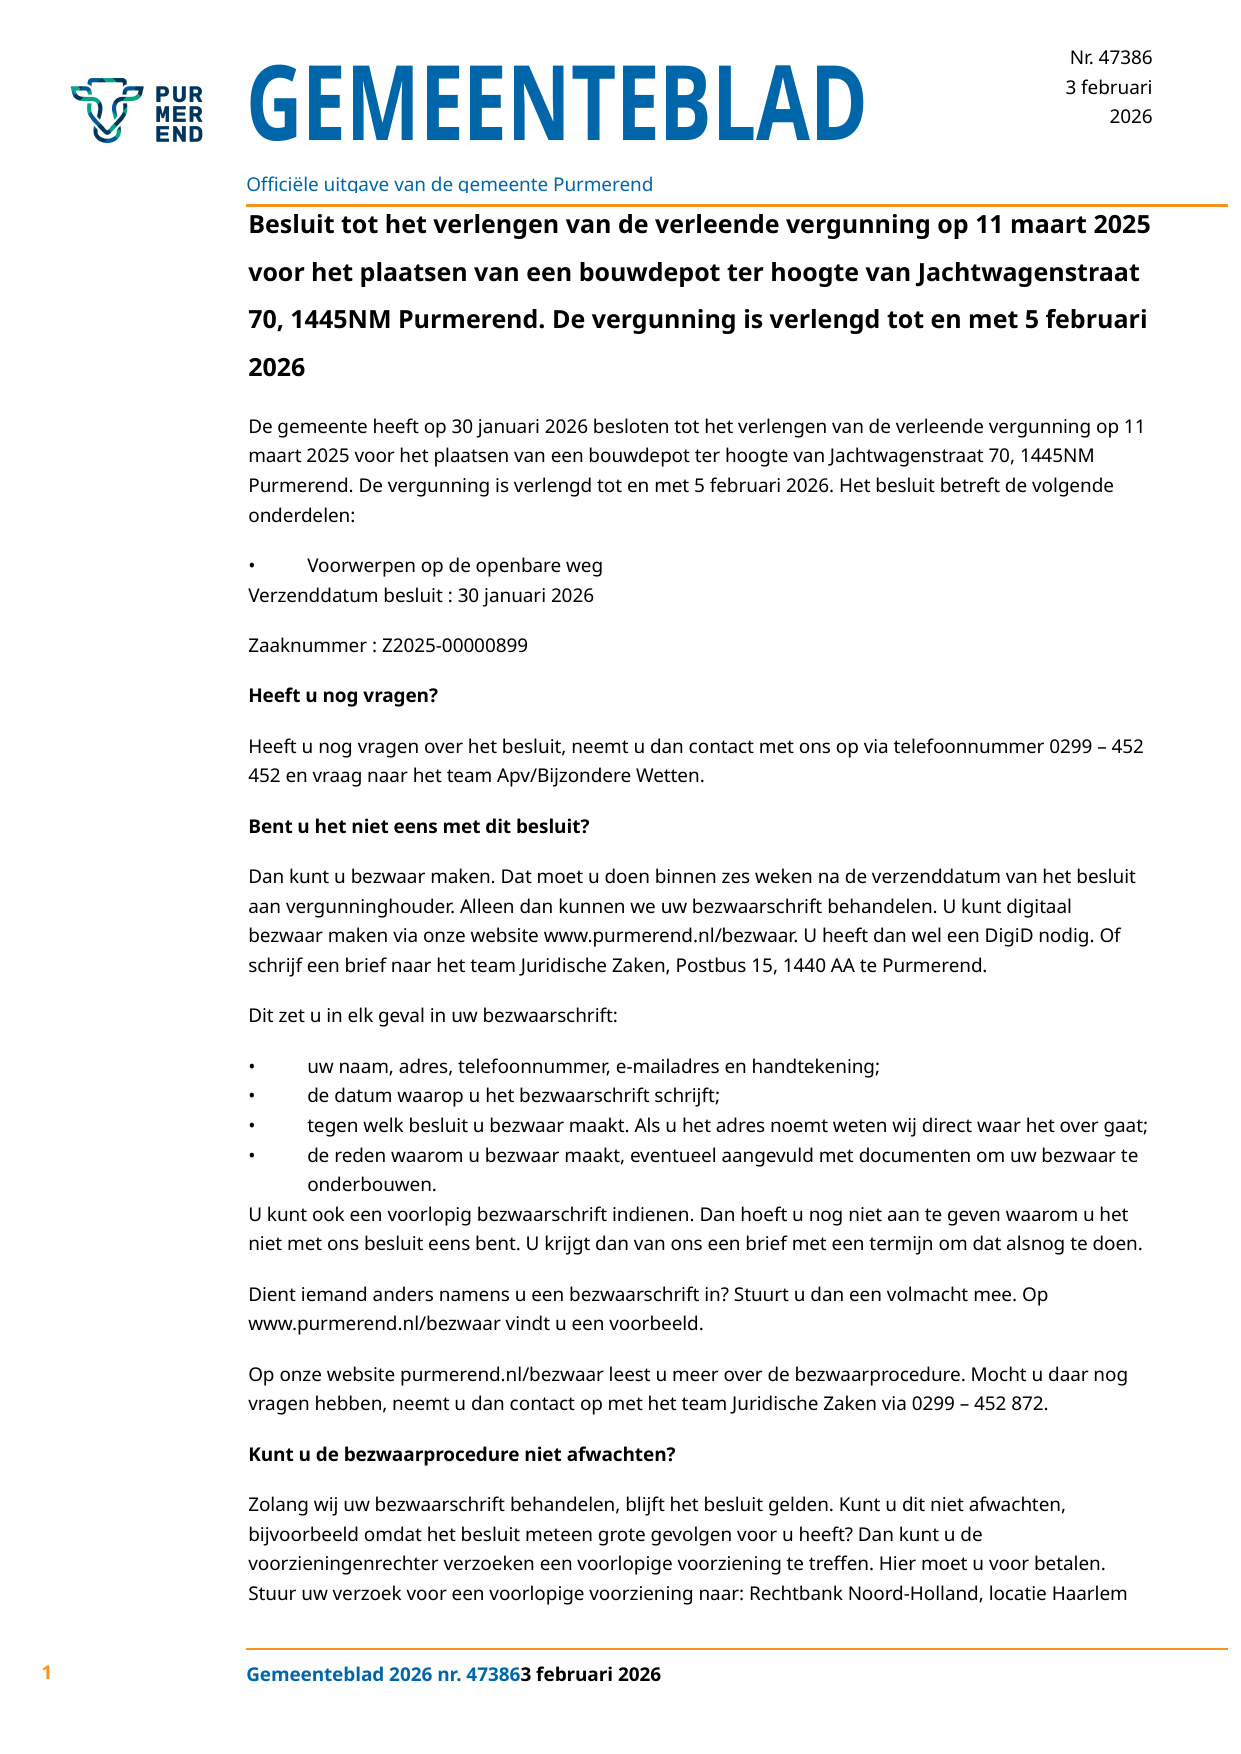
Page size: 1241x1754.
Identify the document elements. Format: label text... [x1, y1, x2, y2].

list uw naam, adres, telefoonnummer, e-mailadres en handtekening; [248, 1053, 1152, 1079]
text Dient iemand anders namens u een bezwaarschrift in? Stuurt u dan een volmacht mee. Op www.purmerend.nl/bezwaar vindt u een voorbeeld. [248, 1281, 1152, 1336]
text De gemeente heeft op 30 januari 2026 besloten tot het verlengen van de verleende vergunning op 11 maart 2025 voor het plaatsen van een bouwdepot ter hoogte van Jachtwagenstraat 70, 1445NM Purmerend. De vergunning is verlengd tot en met 5 februari 2026. Het besluit betreft de volgende onderdelen: [248, 413, 1152, 528]
picture [41, 47, 231, 172]
text Verzenddatum besluit : 30 januari 2026 [248, 582, 1152, 608]
text Heeft u nog vragen? [248, 683, 1152, 708]
list tegen welk besluit u bezwaar maakt. Als u het adres noemt weten wij direct waar het over gaat; [248, 1112, 1152, 1138]
text U kunt ook een voorlopig bezwaarschrift indienen. Dan hoeft u nog niet aan te geven waarom u het niet met ons besluit eens bent. U krijgt dan van ons een brief met een termijn om dat alsnog te doen. [248, 1201, 1152, 1256]
text Besluit tot het verlengen van de verleende vergunning op 11 maart 2025 voor het plaatsen van een bouwdepot ter hoogte van Jachtwagenstraat 70, 1445NM Purmerend. De vergunning is verlengd tot en met 5 februari 2026 [248, 207, 1152, 384]
text Heeft u nog vragen over het besluit, neemt u dan contact met ons op via telefoonnummer 0299 – 452 452 en vraag naar het team Apv/Bijzondere Wetten. [248, 733, 1152, 788]
text Zolang wij uw bezwaarschrift behandelen, blijft het besluit gelden. Kunt u dit niet afwachten, bijvoorbeeld omdat het besluit meteen grote gevolgen voor u heeft? Dan kunt u de voorzieningenrechter verzoeken een voorlopige voorziening te treffen. Hier moet u voor betalen. Stuur uw verzoek voor een voorlopige voorziening naar: Rechtbank Noord-Holland, locatie Haarlem [248, 1491, 1152, 1606]
text Zaaknummer : Z2025-00000899 [248, 632, 1152, 658]
text Dit zet u in elk geval in uw bezwaarschrift: [248, 1003, 1152, 1028]
list de datum waarop u het bezwaarschrift schrijft; [248, 1083, 1152, 1108]
text Bent u het niet eens met dit besluit? [248, 813, 1152, 839]
text Kunt u de bezwaarprocedure niet afwachten? [248, 1441, 1152, 1467]
text Dan kunt u bezwaar maken. Dat moet u doen binnen zes weken na de verzenddatum van het besluit aan vergunninghouder. Alleen dan kunnen we uw bezwaarschrift behandelen. U kunt digitaal bezwaar maken via onze website www.purmerend.nl/bezwaar. U heeft dan wel een DigiD nodig. Of schrijf een brief naar het team Juridische Zaken, Postbus 15, 1440 AA te Purmerend. [248, 863, 1152, 978]
list de reden waarom u bezwaar maakt, eventueel aangevuld met documenten om uw bezwaar te onderbouwen. [248, 1142, 1152, 1197]
text Op onze website purmerend.nl/bezwaar leest u meer over de bezwaarprocedure. Mocht u daar nog vragen hebben, neemt u dan contact op met het team Juridische Zaken via 0299 – 452 872. [248, 1361, 1152, 1416]
list Voorwerpen op de openbare weg [248, 552, 1152, 578]
